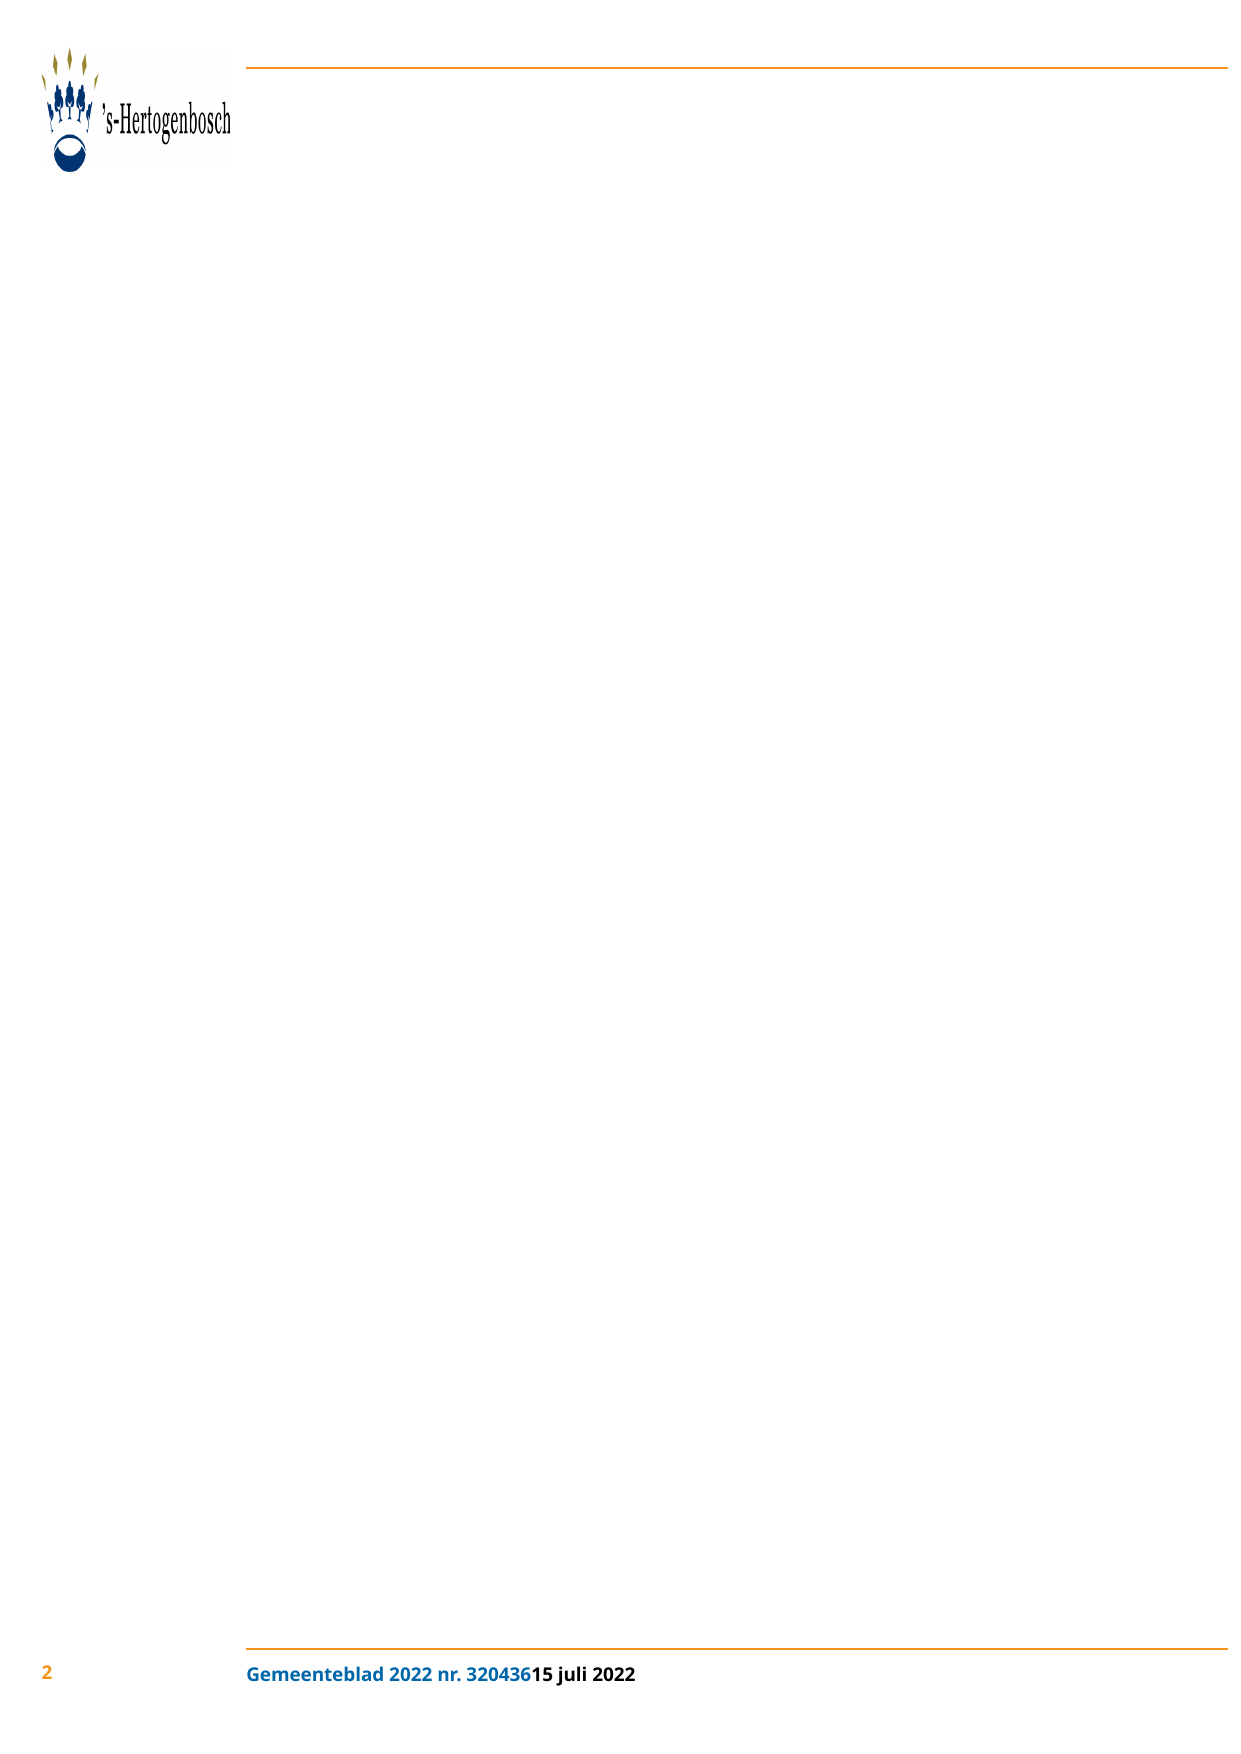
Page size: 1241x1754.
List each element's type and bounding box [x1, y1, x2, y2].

picture [41, 47, 231, 172]
